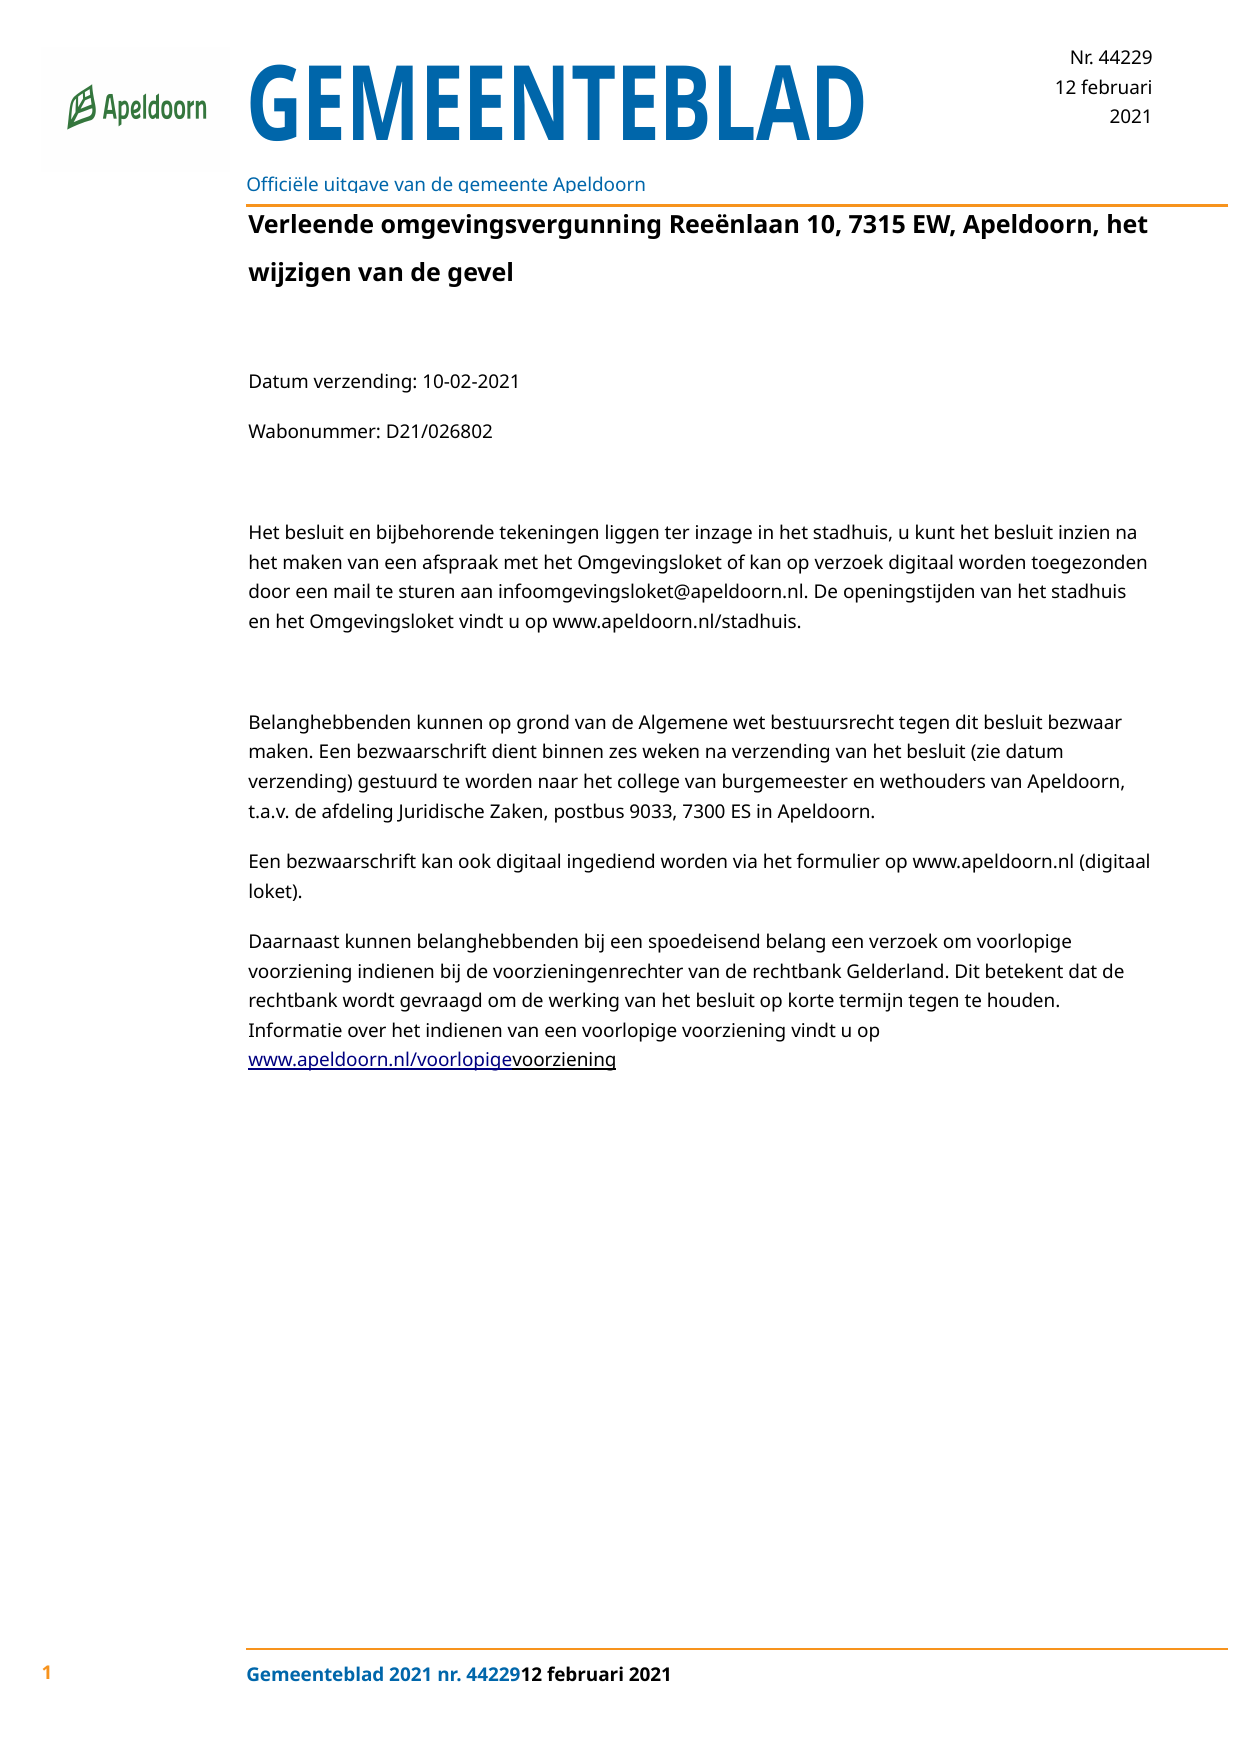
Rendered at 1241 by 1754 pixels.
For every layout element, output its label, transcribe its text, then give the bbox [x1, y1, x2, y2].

picture [41, 47, 231, 172]
text Daarnaast kunnen belanghebbenden bij een spoedeisend belang een verzoek om voorlopige voorziening indienen bij de voorzieningenrechter van de rechtbank Gelderland. Dit betekent dat de rechtbank wordt gevraagd om de werking van het besluit op korte termijn tegen te houden. Informatie over het indienen van een voorlopige voorziening vindt u op www.apeldoorn.nl/voorlopigevoorziening [248, 928, 1152, 1072]
text Wabonummer: D21/026802 [248, 419, 1152, 444]
text Belanghebbenden kunnen op grond van de Algemene wet bestuursrecht tegen dit besluit bezwaar maken. Een bezwaarschrift dient binnen zes weken na verzending van het besluit (zie datum verzending) gestuurd te worden naar het college van burgemeester en wethouders van Apeldoorn, t.a.v. de afdeling Juridische Zaken, postbus 9033, 7300 ES in Apeldoorn. [248, 709, 1152, 824]
text Datum verzending: 10-02-2021 [248, 368, 1152, 394]
text Verleende omgevingsvergunning Reeënlaan 10, 7315 EW, Apeldoorn, het wijzigen van de gevel [248, 207, 1152, 288]
text Het besluit en bijbehorende tekeningen liggen ter inzage in het stadhuis, u kunt het besluit inzien na het maken van een afspraak met het Omgevingsloket of kan op verzoek digitaal worden toegezonden door een mail te sturen aan infoomgevingsloket@apeldoorn.nl. De openingstijden van het stadhuis en het Omgevingsloket vindt u op www.apeldoorn.nl/stadhuis. [248, 519, 1152, 634]
text Een bezwaarschrift kan ook digitaal ingediend worden via het formulier op www.apeldoorn.nl (digitaal loket). [248, 848, 1152, 904]
